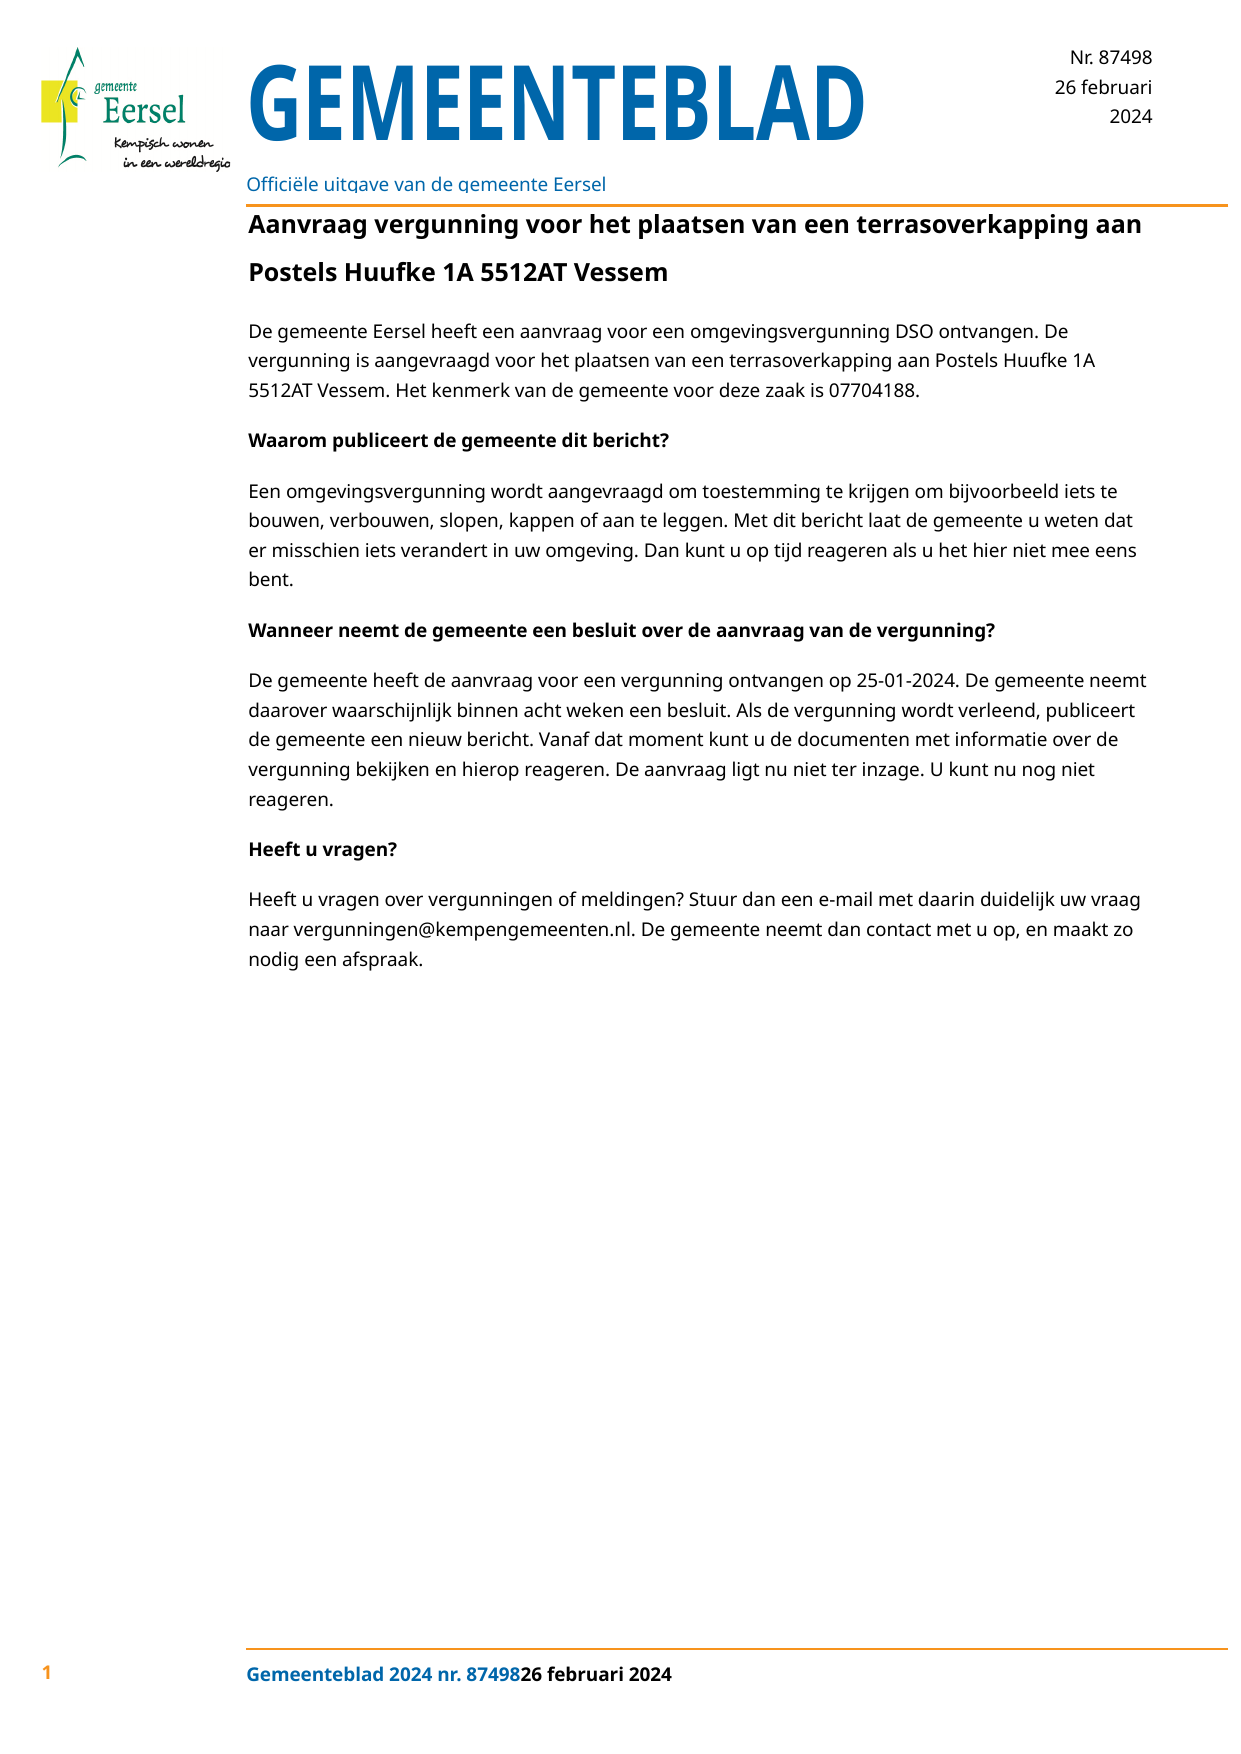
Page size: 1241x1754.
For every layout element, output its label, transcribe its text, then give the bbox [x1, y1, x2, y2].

text Heeft u vragen over vergunningen of meldingen? Stuur dan een e-mail met daarin duidelijk uw vraag naar vergunningen@kempengemeenten.nl. De gemeente neemt dan contact met u op, en maakt zo nodig een afspraak. [248, 887, 1152, 972]
text Een omgevingsvergunning wordt aangevraagd om toestemming te krijgen om bijvoorbeeld iets te bouwen, verbouwen, slopen, kappen of aan te leggen. Met dit bericht laat de gemeente u weten dat er misschien iets verandert in uw omgeving. Dan kunt u op tijd reageren als u het hier niet mee eens bent. [248, 478, 1152, 592]
text De gemeente heeft de aanvraag voor een vergunning ontvangen op 25-01-2024. De gemeente neemt daarover waarschijnlijk binnen acht weken een besluit. Als de vergunning wordt verleend, publiceert de gemeente een nieuw bericht. Vanaf dat moment kunt u de documenten met informatie over de vergunning bekijken en hierop reageren. De aanvraag ligt nu niet ter inzage. U kunt nu nog niet reageren. [248, 667, 1152, 812]
text Wanneer neemt de gemeente een besluit over de aanvraag van de vergunning? [248, 617, 1152, 643]
text De gemeente Eersel heeft een aanvraag voor een omgevingsvergunning DSO ontvangen. De vergunning is aangevraagd voor het plaatsen van een terrasoverkapping aan Postels Huufke 1A 5512AT Vessem. Het kenmerk van de gemeente voor deze zaak is 07704188. [248, 318, 1152, 403]
text Waarom publiceert de gemeente dit bericht? [248, 427, 1152, 453]
text Aanvraag vergunning voor het plaatsen van een terrasoverkapping aan Postels Huufke 1A 5512AT Vessem [248, 207, 1152, 288]
text Heeft u vragen? [248, 836, 1152, 862]
picture [41, 47, 231, 172]
